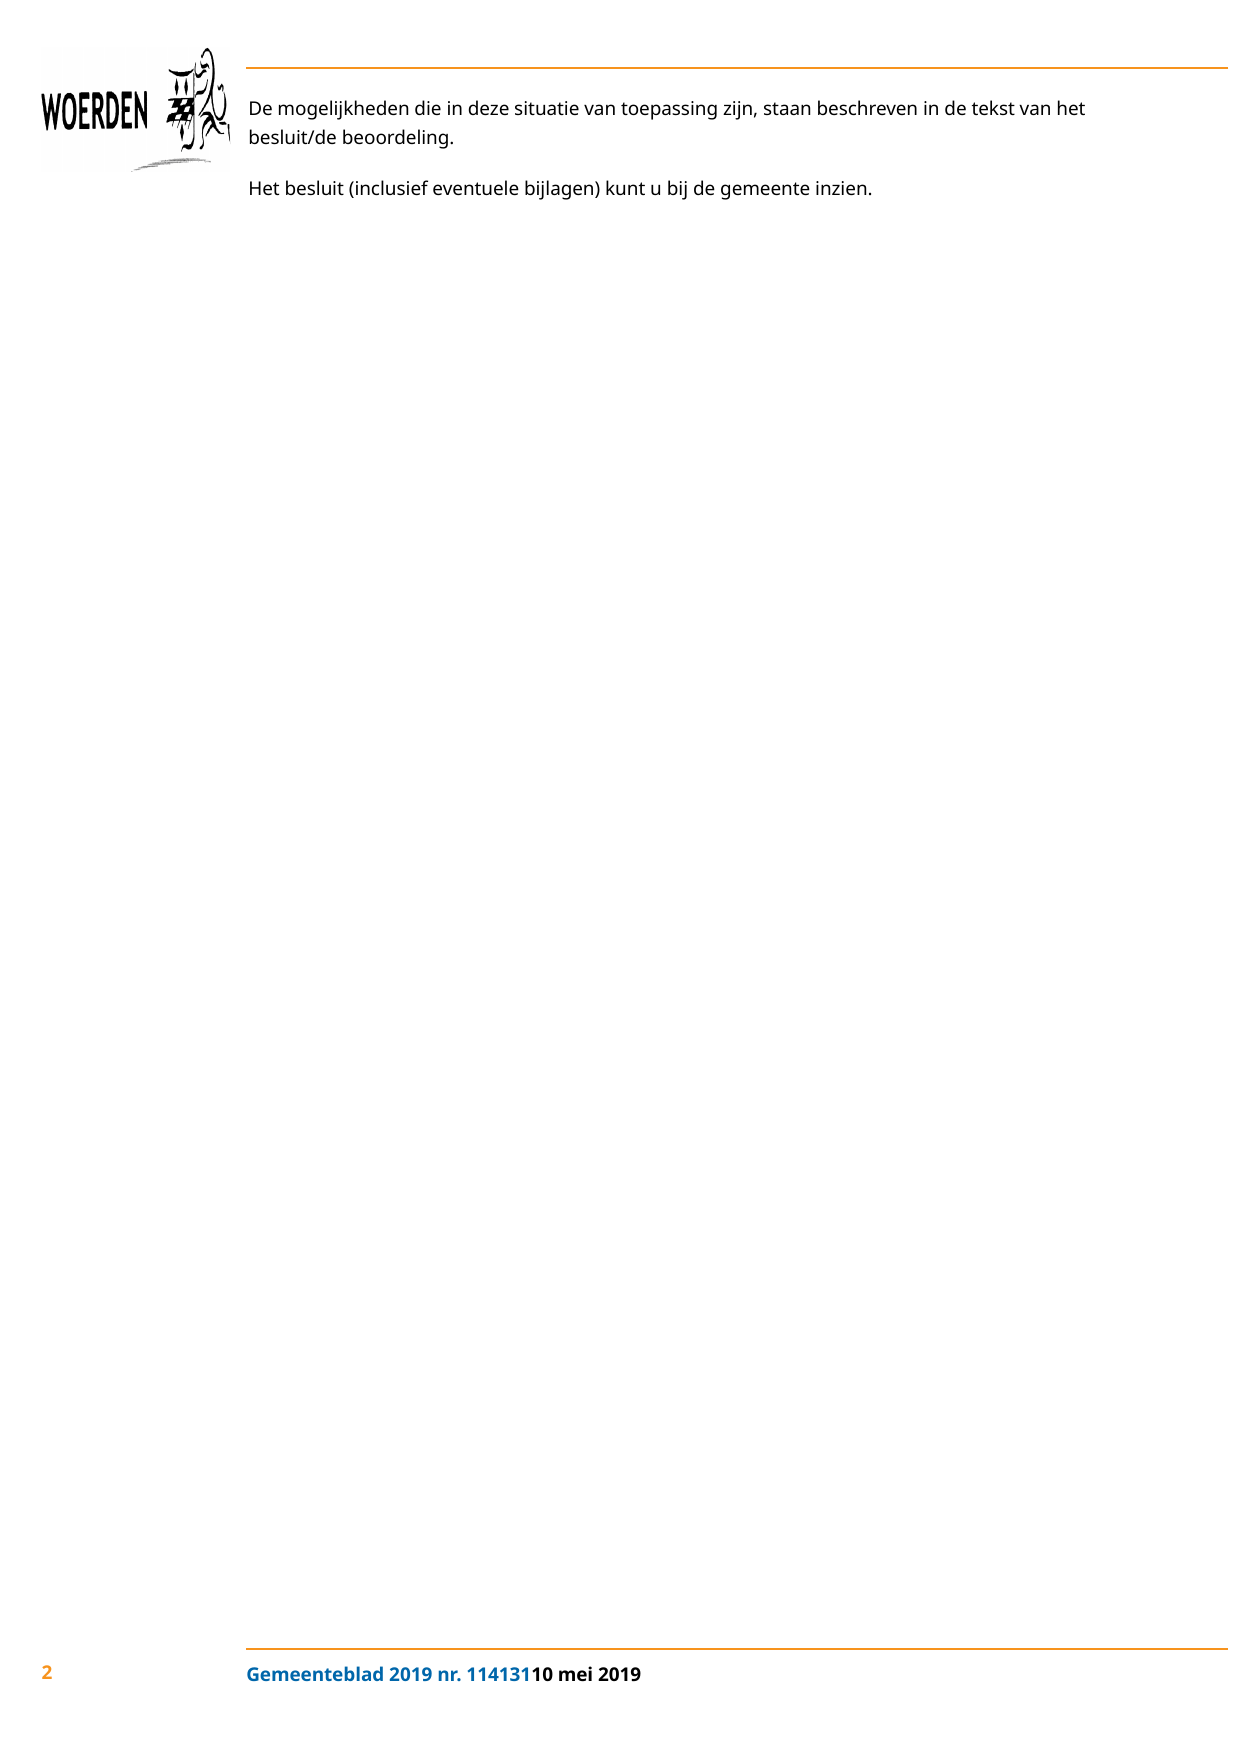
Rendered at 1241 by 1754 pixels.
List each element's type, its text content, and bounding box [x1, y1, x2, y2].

text Het besluit (inclusief eventuele bijlagen) kunt u bij de gemeente inzien. [248, 175, 1152, 201]
text De mogelijkheden die in deze situatie van toepassing zijn, staan beschreven in de tekst van het besluit/de beoordeling. [248, 95, 1152, 150]
picture [41, 47, 231, 172]
